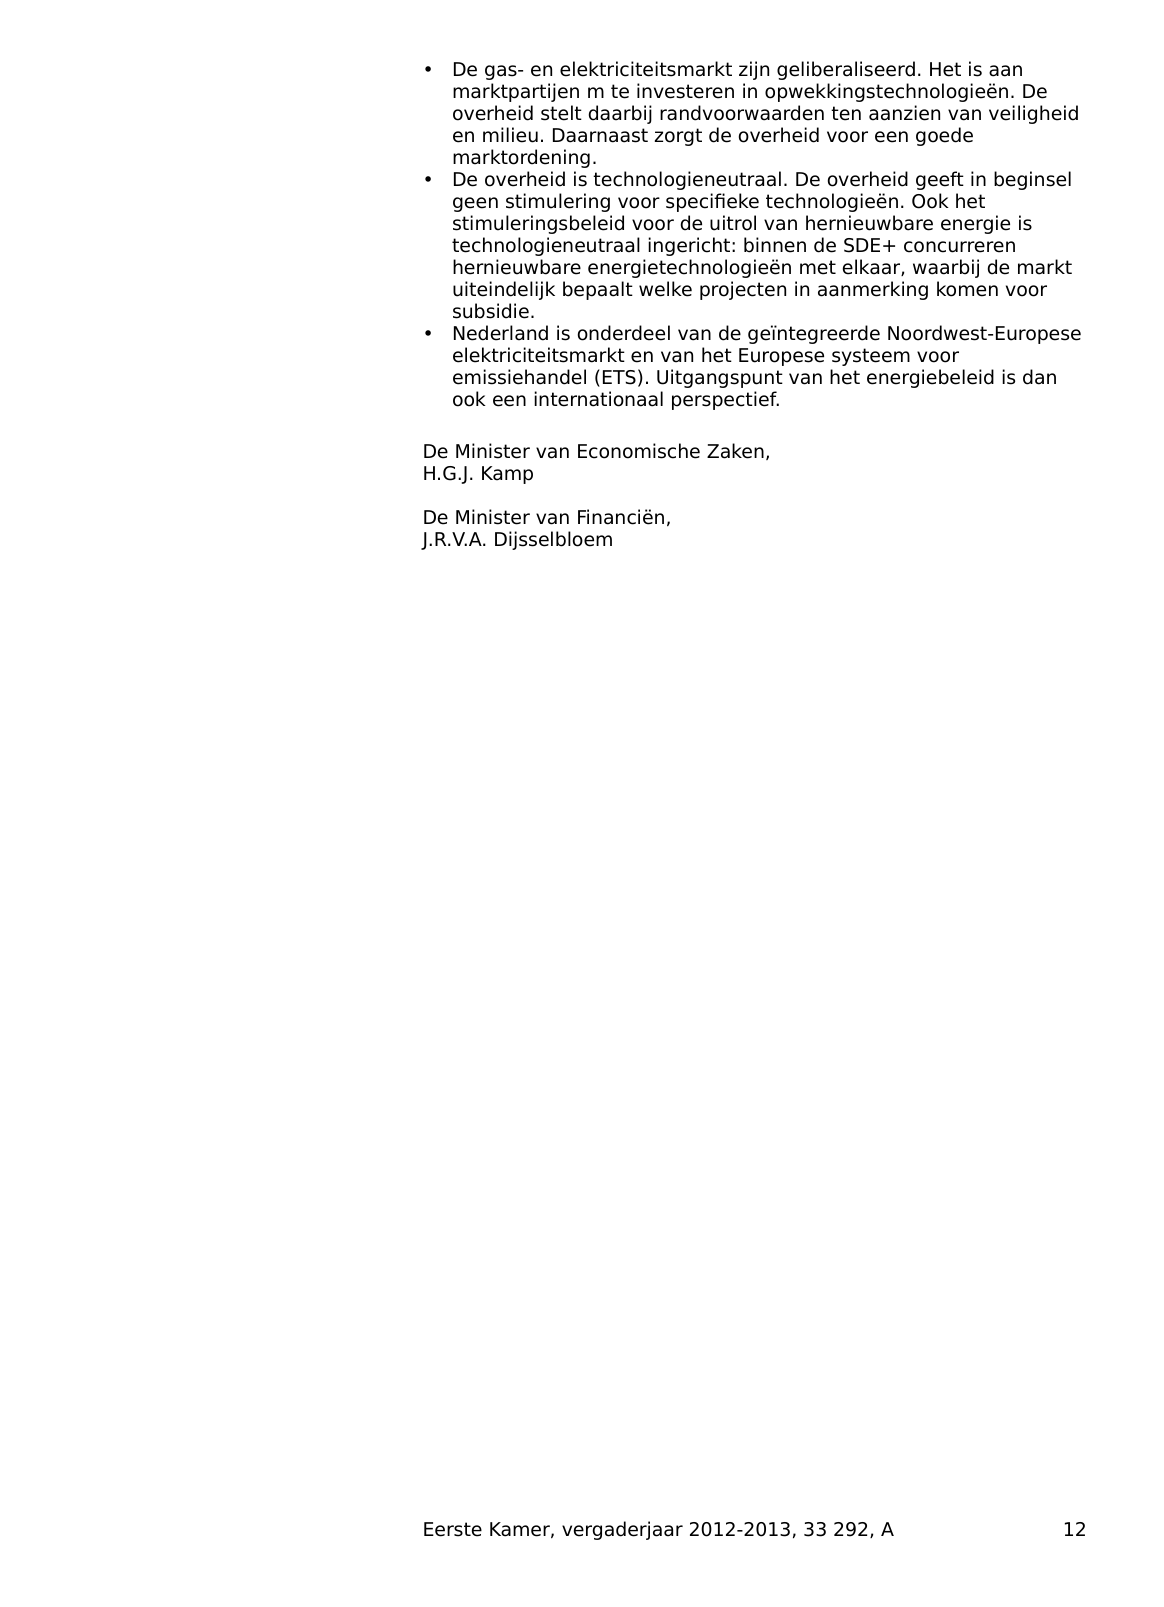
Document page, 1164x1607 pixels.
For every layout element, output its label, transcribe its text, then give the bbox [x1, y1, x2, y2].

text De Minister van Economische Zaken, H.G.J. Kamp [422, 441, 1087, 485]
text • De gas- en elektriciteitsmarkt zijn geliberaliseerd. Het is aan marktpartijen m te investeren in opwekkingstechnologieën. De overheid stelt daarbij randvoorwaarden ten aanzien van veiligheid en milieu. Daarnaast zorgt de overheid voor een goede marktordening. [422, 59, 1087, 169]
text • De overheid is technologieneutraal. De overheid geeft in beginsel geen stimulering voor specifieke technologieën. Ook het stimuleringsbeleid voor de uitrol van hernieuwbare energie is technologieneutraal ingericht: binnen de SDE+ concurreren hernieuwbare energietechnologieën met elkaar, waarbij de markt uiteindelijk bepaalt welke projecten in aanmerking komen voor subsidie. [422, 169, 1087, 323]
text • Nederland is onderdeel van de geïntegreerde Noordwest-Europese elektriciteitsmarkt en van het Europese systeem voor emissiehandel (ETS). Uitgangspunt van het energiebeleid is dan ook een internationaal perspectief. [422, 323, 1087, 411]
text De Minister van Financiën, J.R.V.A. Dijsselbloem [422, 507, 1087, 551]
